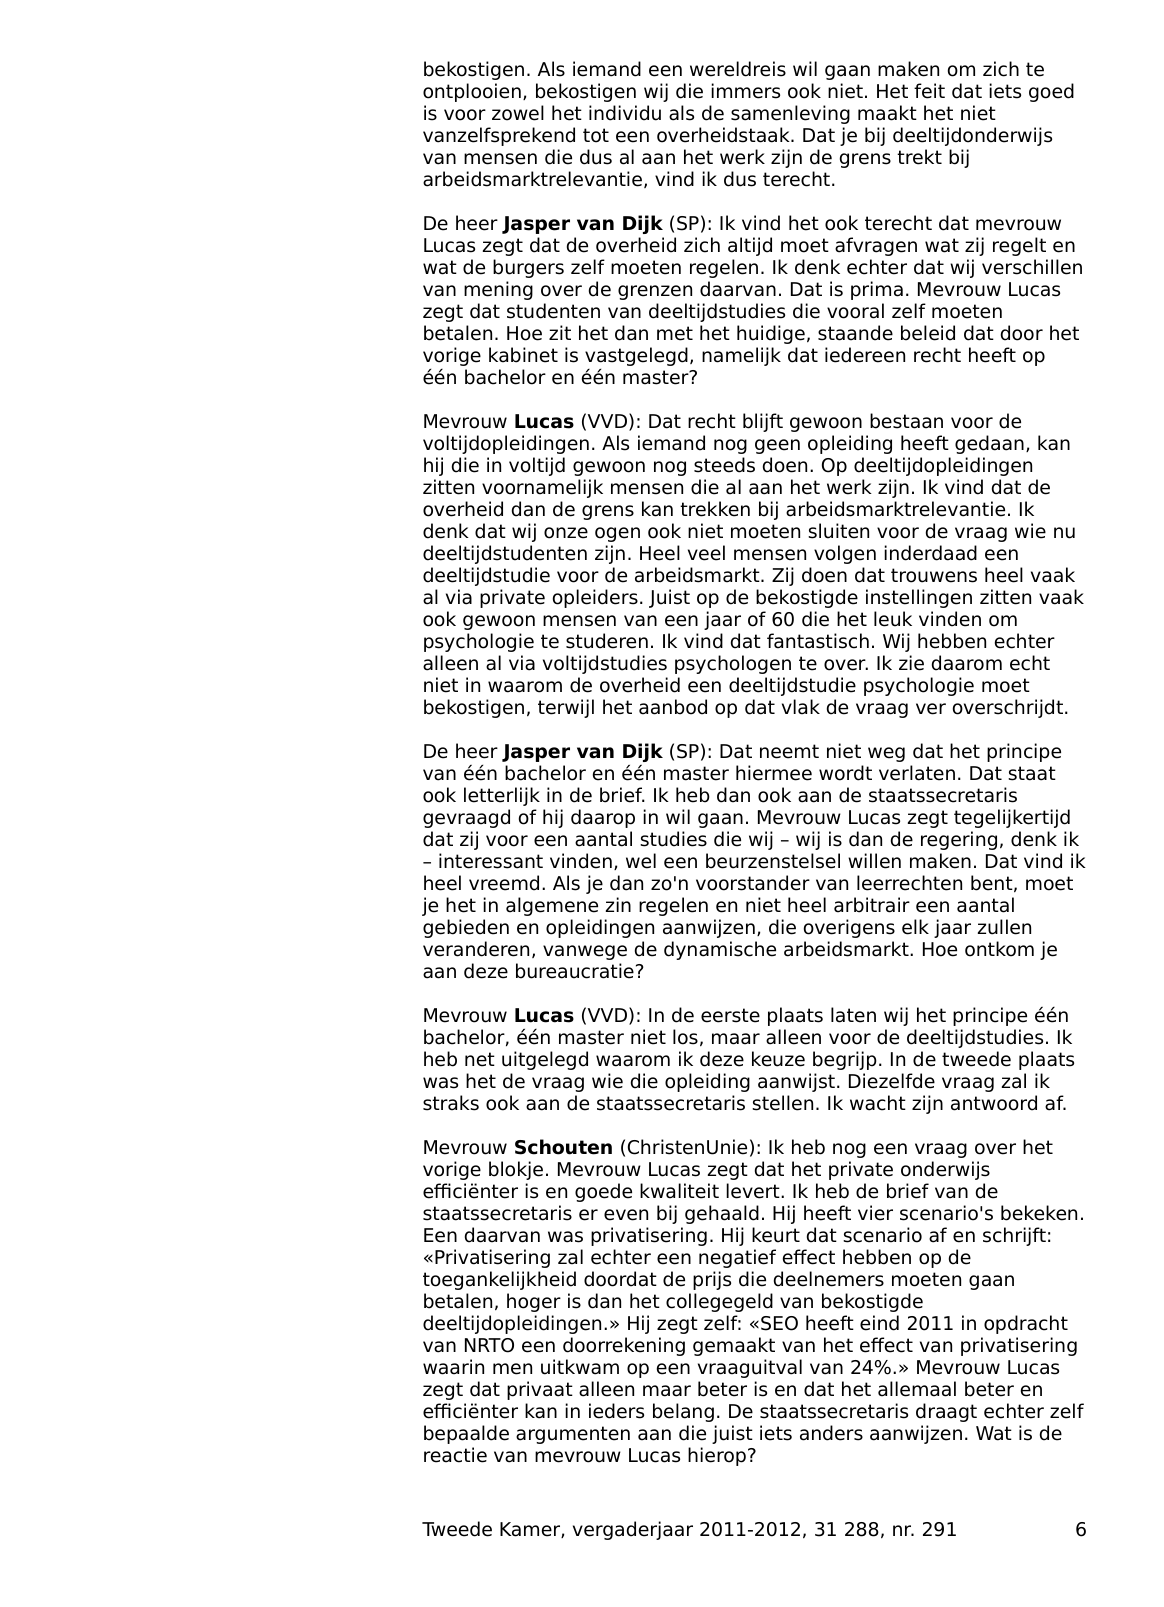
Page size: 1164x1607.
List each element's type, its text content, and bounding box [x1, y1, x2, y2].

text De heer Jasper van Dijk (SP): Ik vind het ook terecht dat mevrouw Lucas zegt dat de overheid zich altijd moet afvragen wat zij regelt en wat de burgers zelf moeten regelen. Ik denk echter dat wij verschillen van mening over de grenzen daarvan. Dat is prima. Mevrouw Lucas zegt dat studenten van deeltijdstudies die vooral zelf moeten betalen. Hoe zit het dan met het huidige, staande beleid dat door het vorige kabinet is vastgelegd, namelijk dat iedereen recht heeft op één bachelor en één master? [422, 213, 1087, 389]
text Mevrouw Lucas (VVD): In de eerste plaats laten wij het principe één bachelor, één master niet los, maar alleen voor de deeltijdstudies. Ik heb net uitgelegd waarom ik deze keuze begrijp. In de tweede plaats was het de vraag wie die opleiding aanwijst. Diezelfde vraag zal ik straks ook aan de staatssecretaris stellen. Ik wacht zijn antwoord af. [422, 1005, 1087, 1115]
text De heer Jasper van Dijk (SP): Dat neemt niet weg dat het principe van één bachelor en één master hiermee wordt verlaten. Dat staat ook letterlijk in de brief. Ik heb dan ook aan de staatssecretaris gevraagd of hij daarop in wil gaan. Mevrouw Lucas zegt tegelijkertijd dat zij voor een aantal studies die wij – wij is dan de regering, denk ik – interessant vinden, wel een beurzenstelsel willen maken. Dat vind ik heel vreemd. Als je dan zo'n voorstander van leerrechten bent, moet je het in algemene zin regelen en niet heel arbitrair een aantal gebieden en opleidingen aanwijzen, die overigens elk jaar zullen veranderen, vanwege de dynamische arbeidsmarkt. Hoe ontkom je aan deze bureaucratie? [422, 741, 1087, 983]
text bekostigen. Als iemand een wereldreis wil gaan maken om zich te ontplooien, bekostigen wij die immers ook niet. Het feit dat iets goed is voor zowel het individu als de samenleving maakt het niet vanzelfsprekend tot een overheidstaak. Dat je bij deeltijdonderwijs van mensen die dus al aan het werk zijn de grens trekt bij arbeidsmarktrelevantie, vind ik dus terecht. [422, 59, 1087, 191]
text Mevrouw Lucas (VVD): Dat recht blijft gewoon bestaan voor de voltijdopleidingen. Als iemand nog geen opleiding heeft gedaan, kan hij die in voltijd gewoon nog steeds doen. Op deeltijdopleidingen zitten voornamelijk mensen die al aan het werk zijn. Ik vind dat de overheid dan de grens kan trekken bij arbeidsmarktrelevantie. Ik denk dat wij onze ogen ook niet moeten sluiten voor de vraag wie nu deeltijdstudenten zijn. Heel veel mensen volgen inderdaad een deeltijdstudie voor de arbeidsmarkt. Zij doen dat trouwens heel vaak al via private opleiders. Juist op de bekostigde instellingen zitten vaak ook gewoon mensen van een jaar of 60 die het leuk vinden om psychologie te studeren. Ik vind dat fantastisch. Wij hebben echter alleen al via voltijdstudies psychologen te over. Ik zie daarom echt niet in waarom de overheid een deeltijdstudie psychologie moet bekostigen, terwijl het aanbod op dat vlak de vraag ver overschrijdt. [422, 411, 1087, 719]
text Mevrouw Schouten (ChristenUnie): Ik heb nog een vraag over het vorige blokje. Mevrouw Lucas zegt dat het private onderwijs efficiënter is en goede kwaliteit levert. Ik heb de brief van de staatssecretaris er even bij gehaald. Hij heeft vier scenario's bekeken. Een daarvan was privatisering. Hij keurt dat scenario af en schrijft: «Privatisering zal echter een negatief effect hebben op de toegankelijkheid doordat de prijs die deelnemers moeten gaan betalen, hoger is dan het collegegeld van bekostigde deeltijdopleidingen.» Hij zegt zelf: «SEO heeft eind 2011 in opdracht van NRTO een doorrekening gemaakt van het effect van privatisering waarin men uitkwam op een vraaguitval van 24%.» Mevrouw Lucas zegt dat privaat alleen maar beter is en dat het allemaal beter en efficiënter kan in ieders belang. De staatssecretaris draagt echter zelf bepaalde argumenten aan die juist iets anders aanwijzen. Wat is de reactie van mevrouw Lucas hierop? [422, 1137, 1087, 1467]
